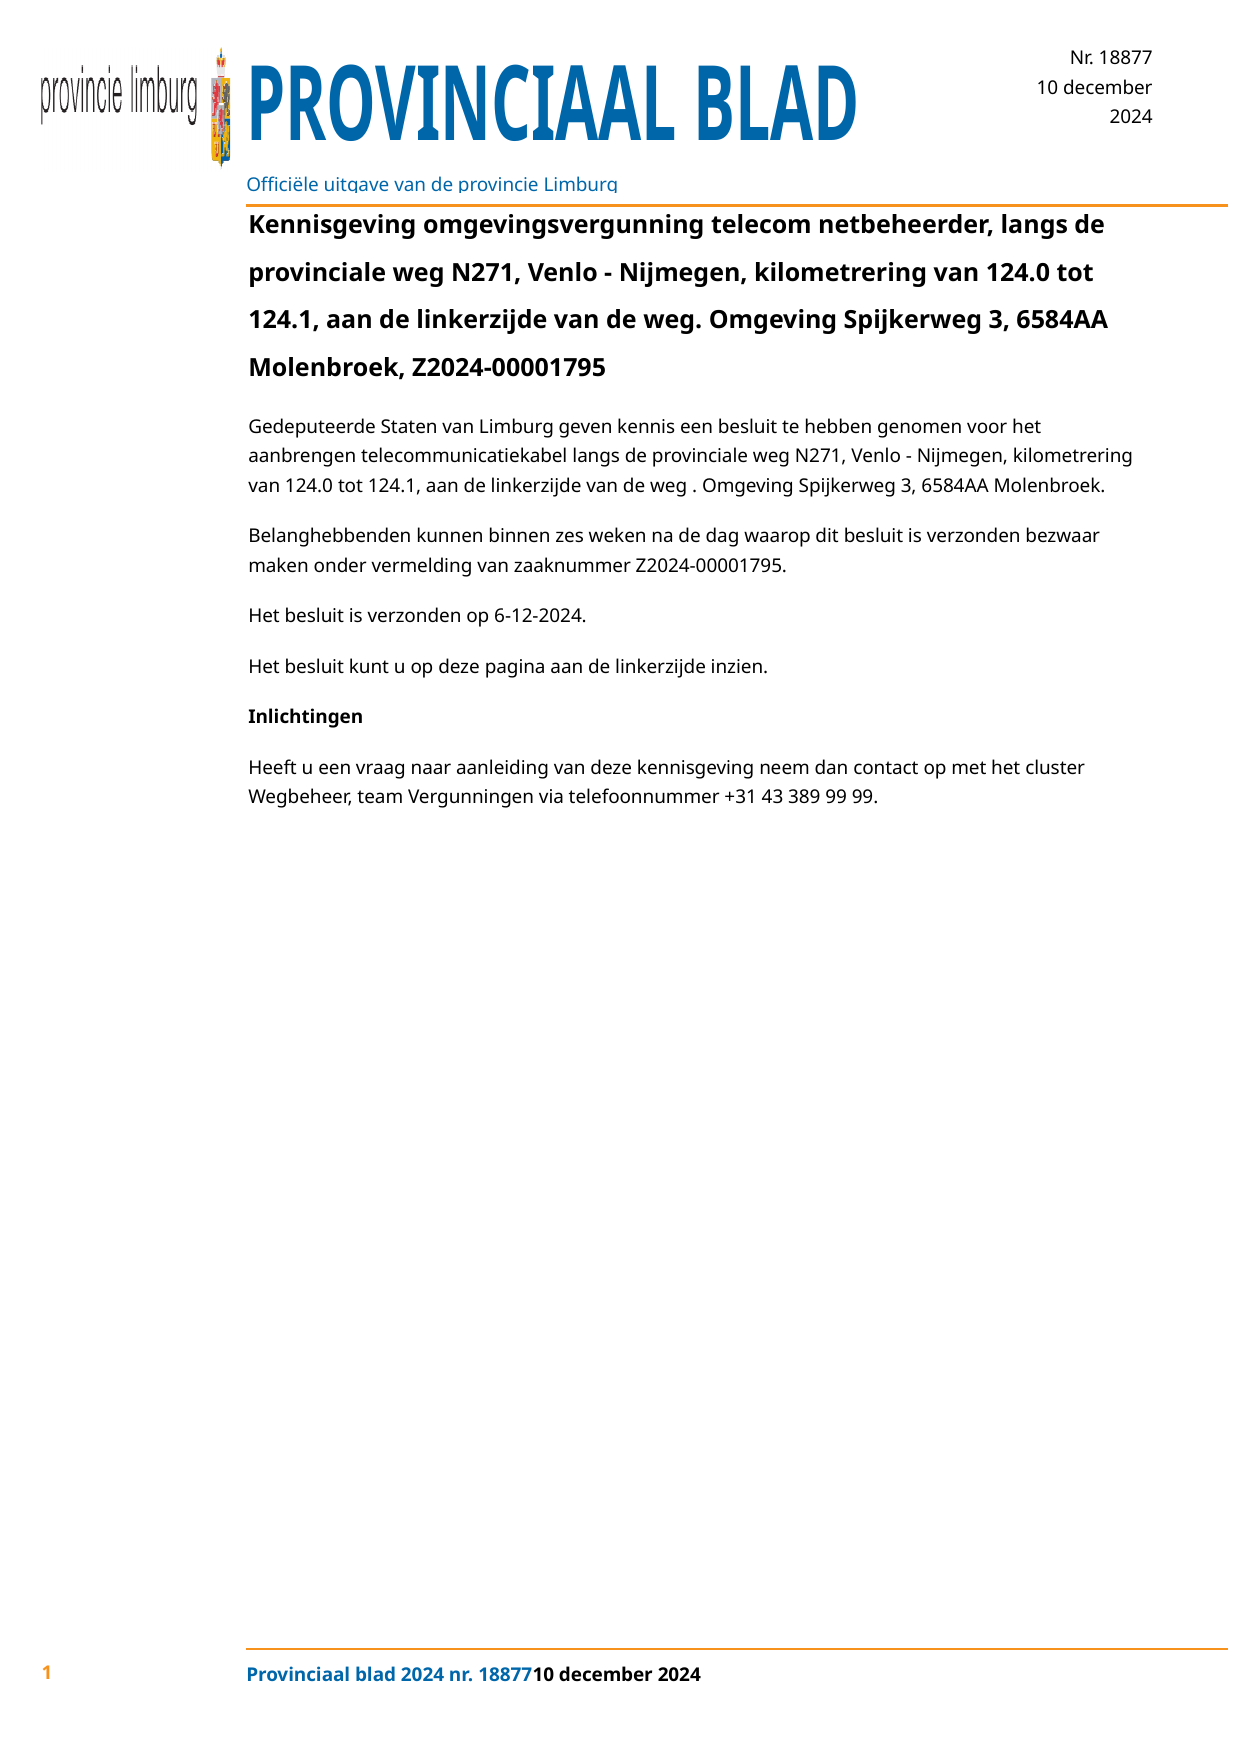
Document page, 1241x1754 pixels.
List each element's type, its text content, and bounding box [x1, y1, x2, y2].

text Gedeputeerde Staten van Limburg geven kennis een besluit te hebben genomen voor het aanbrengen telecommunicatiekabel langs de provinciale weg N271, Venlo - Nijmegen, kilometrering van 124.0 tot 124.1, aan de linkerzijde van de weg . Omgeving Spijkerweg 3, 6584AA Molenbroek. [248, 413, 1152, 498]
picture [41, 47, 231, 172]
text Het besluit is verzonden op 6-12-2024. [248, 603, 1152, 628]
text Inlichtingen [248, 703, 1152, 729]
text Kennisgeving omgevingsvergunning telecom netbeheerder, langs de provinciale weg N271, Venlo - Nijmegen, kilometrering van 124.0 tot 124.1, aan de linkerzijde van de weg. Omgeving Spijkerweg 3, 6584AA Molenbroek, Z2024-00001795 [248, 207, 1152, 384]
text Het besluit kunt u op deze pagina aan de linkerzijde inzien. [248, 653, 1152, 679]
text Heeft u een vraag naar aanleiding van deze kennisgeving neem dan contact op met het cluster Wegbeheer, team Vergunningen via telefoonnummer +31 43 389 99 99. [248, 754, 1152, 809]
text Belanghebbenden kunnen binnen zes weken na de dag waarop dit besluit is verzonden bezwaar maken onder vermelding van zaaknummer Z2024-00001795. [248, 523, 1152, 578]
